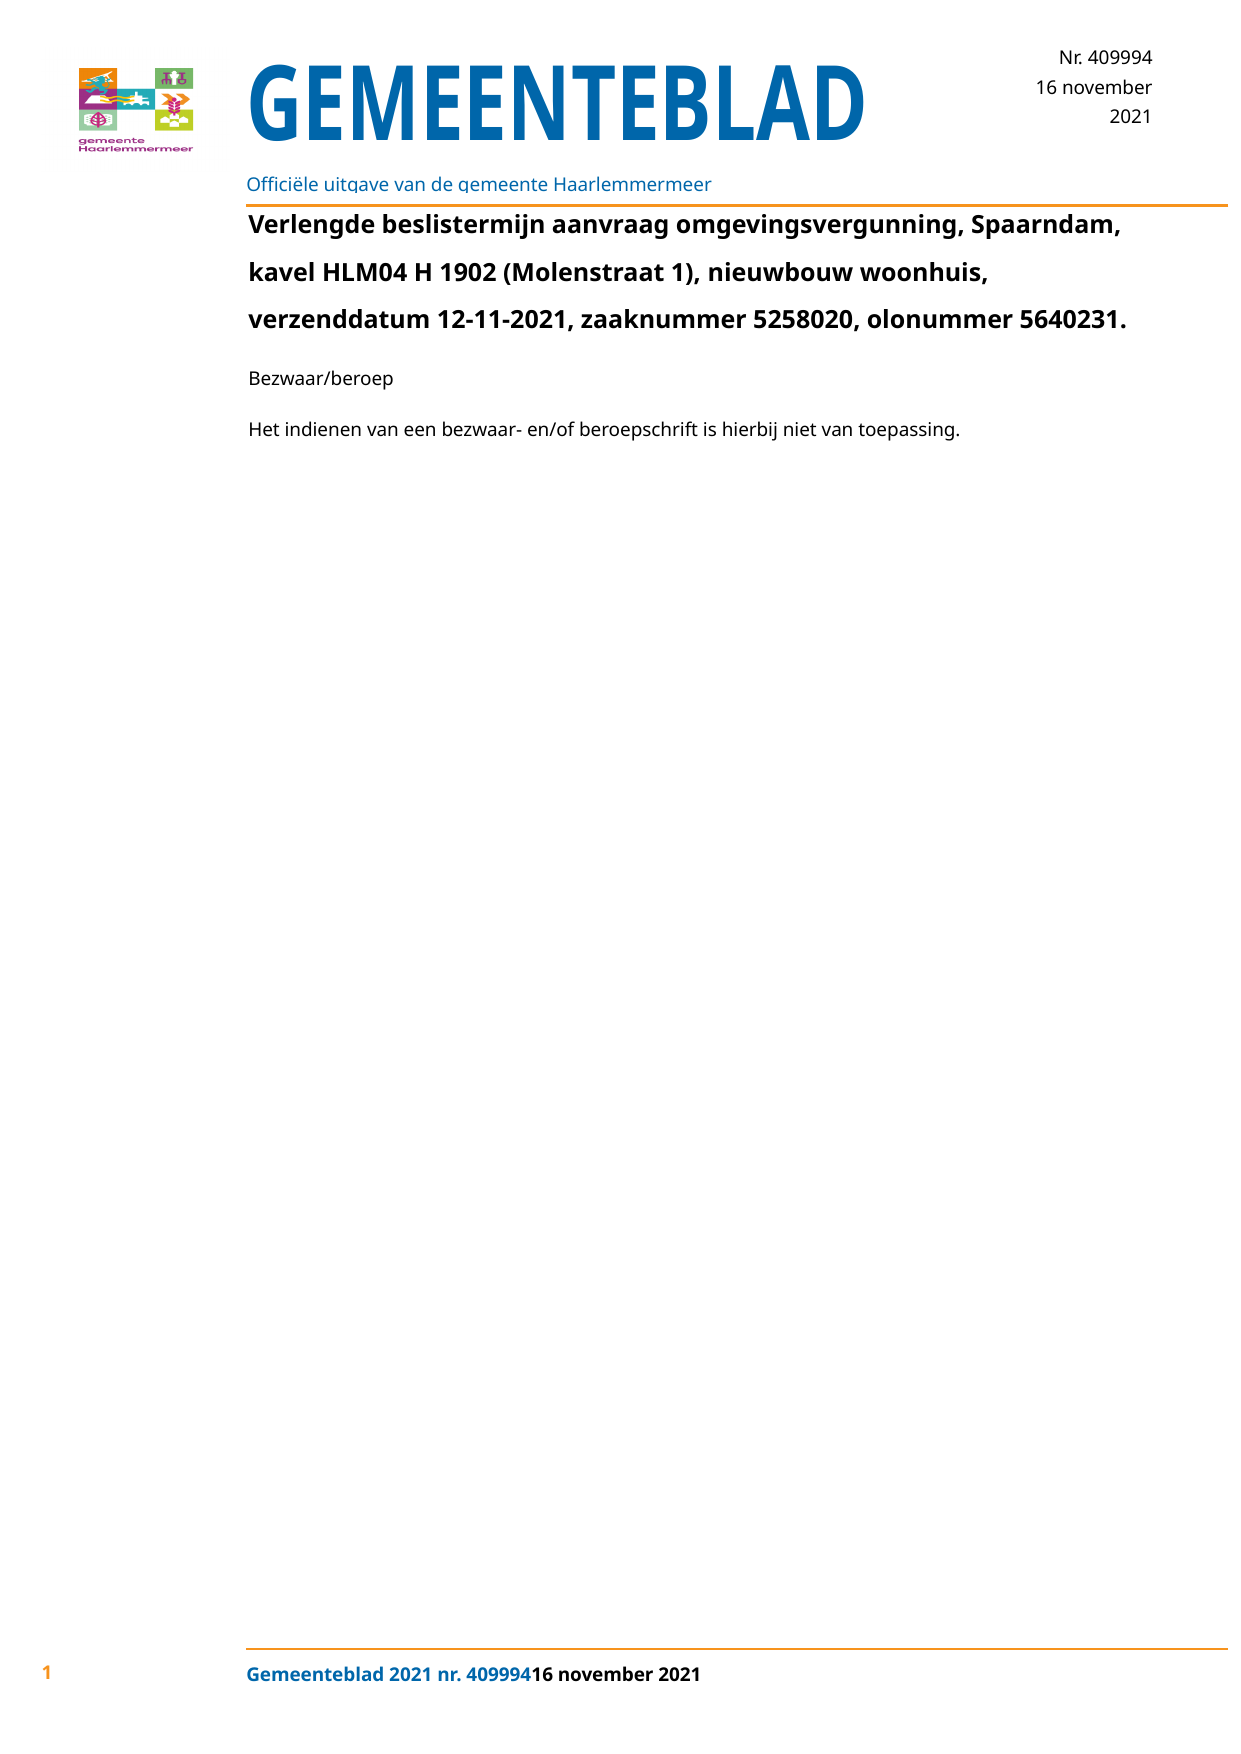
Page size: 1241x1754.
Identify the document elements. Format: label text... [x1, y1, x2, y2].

text Bezwaar/beroep [248, 366, 1152, 391]
text Verlengde beslistermijn aanvraag omgevingsvergunning, Spaarndam, kavel HLM04 H 1902 (Molenstraat 1), nieuwbouw woonhuis, verzenddatum 12-11-2021, zaaknummer 5258020, olonummer 5640231. [248, 207, 1152, 336]
picture [41, 47, 231, 172]
text Het indienen van een bezwaar- en/of beroepschrift is hierbij niet van toepassing. [248, 416, 1152, 442]
